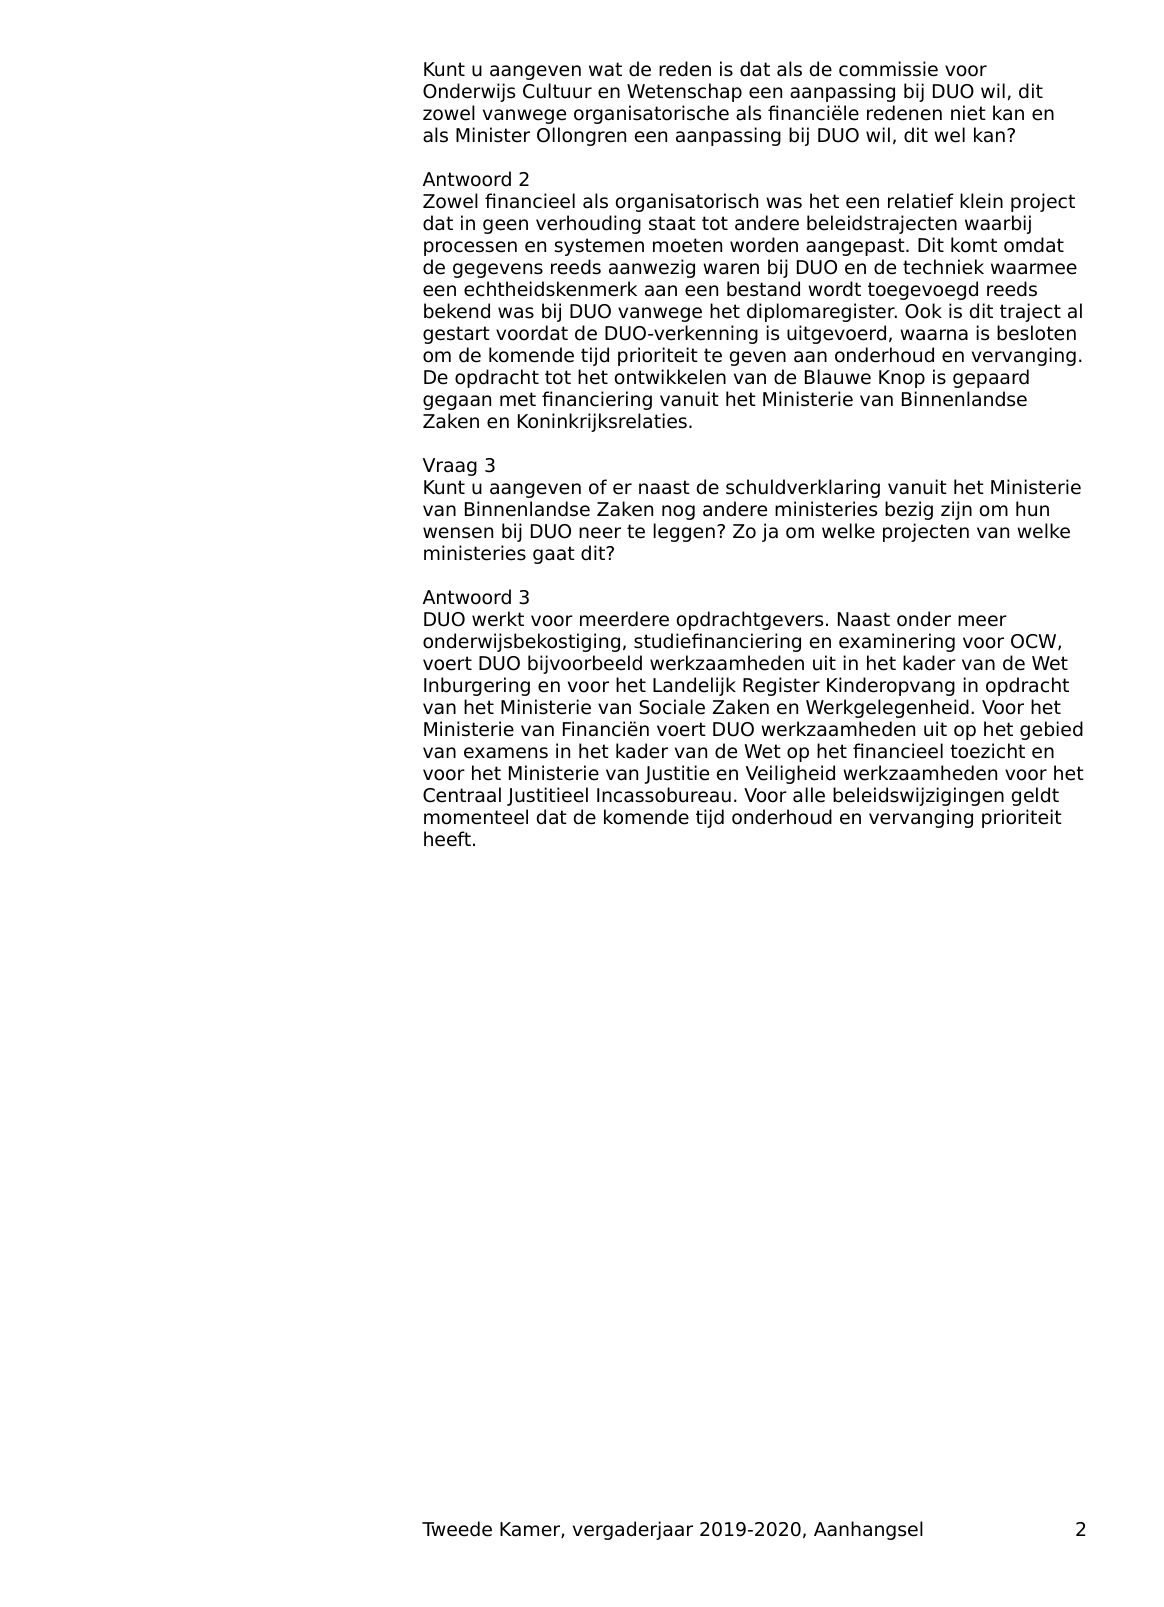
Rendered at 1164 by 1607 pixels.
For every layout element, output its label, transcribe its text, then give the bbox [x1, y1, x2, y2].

text DUO werkt voor meerdere opdrachtgevers. Naast onder meer onderwijsbekostiging, studiefinanciering en examinering voor OCW, voert DUO bijvoorbeeld werkzaamheden uit in het kader van de Wet Inburgering en voor het Landelijk Register Kinderopvang in opdracht van het Ministerie van Sociale Zaken en Werkgelegenheid. Voor het Ministerie van Financiën voert DUO werkzaamheden uit op het gebied van examens in het kader van de Wet op het financieel toezicht en voor het Ministerie van Justitie en Veiligheid werkzaamheden voor het Centraal Justitieel Incassobureau. Voor alle beleidswijzigingen geldt momenteel dat de komende tijd onderhoud en vervanging prioriteit heeft. [422, 609, 1087, 851]
text Kunt u aangeven of er naast de schuldverklaring vanuit het Ministerie van Binnenlandse Zaken nog andere ministeries bezig zijn om hun wensen bij DUO neer te leggen? Zo ja om welke projecten van welke ministeries gaat dit? [422, 477, 1087, 565]
text Antwoord 2 [422, 169, 1087, 191]
text Antwoord 3 [422, 587, 1087, 609]
text Kunt u aangeven wat de reden is dat als de commissie voor Onderwijs Cultuur en Wetenschap een aanpassing bij DUO wil, dit zowel vanwege organisatorische als financiële redenen niet kan en als Minister Ollongren een aanpassing bij DUO wil, dit wel kan? [422, 59, 1087, 147]
text Zowel financieel als organisatorisch was het een relatief klein project dat in geen verhouding staat tot andere beleidstrajecten waarbij processen en systemen moeten worden aangepast. Dit komt omdat de gegevens reeds aanwezig waren bij DUO en de techniek waarmee een echtheidskenmerk aan een bestand wordt toegevoegd reeds bekend was bij DUO vanwege het diplomaregister. Ook is dit traject al gestart voordat de DUO-verkenning is uitgevoerd, waarna is besloten om de komende tijd prioriteit te geven aan onderhoud en vervanging. De opdracht tot het ontwikkelen van de Blauwe Knop is gepaard gegaan met financiering vanuit het Ministerie van Binnenlandse Zaken en Koninkrijksrelaties. [422, 191, 1087, 433]
text Vraag 3 [422, 455, 1087, 477]
